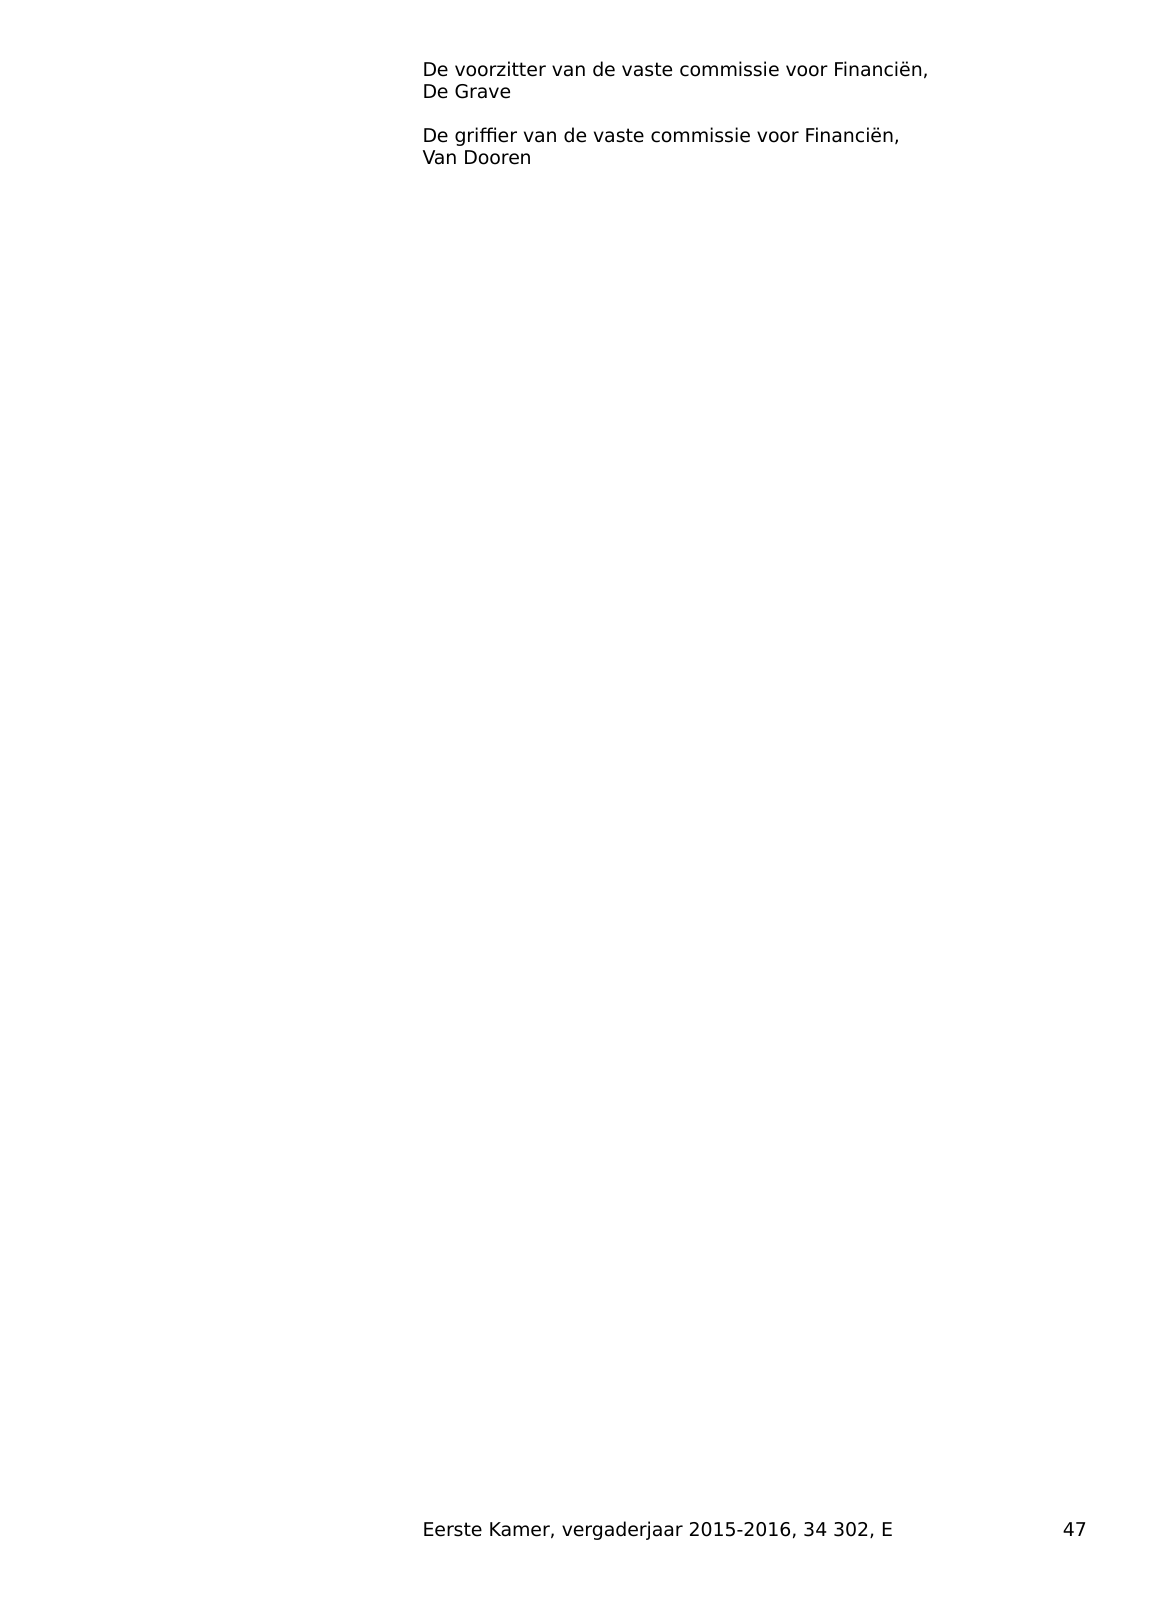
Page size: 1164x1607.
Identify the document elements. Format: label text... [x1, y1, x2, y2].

text De griffier van de vaste commissie voor Financiën, Van Dooren [422, 125, 1087, 169]
text De voorzitter van de vaste commissie voor Financiën, De Grave [422, 59, 1087, 103]
